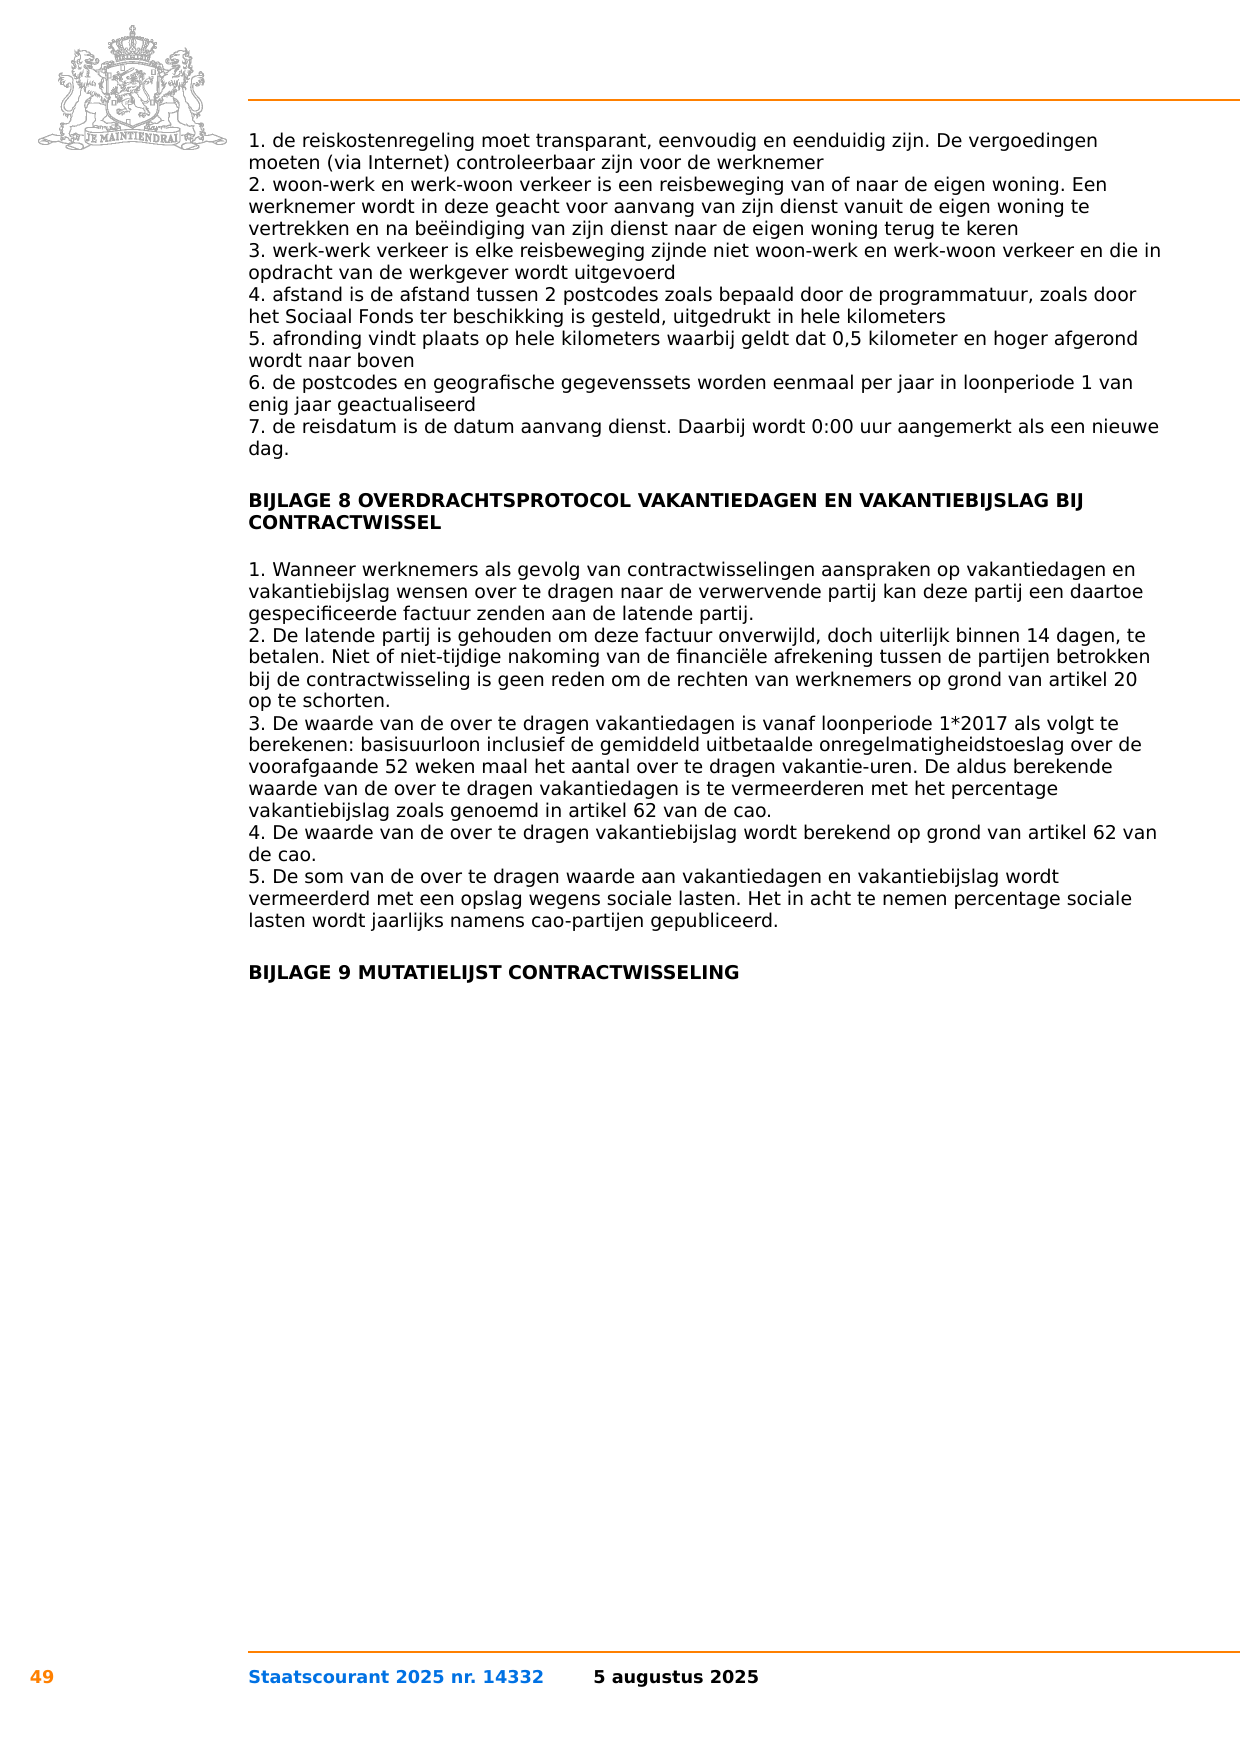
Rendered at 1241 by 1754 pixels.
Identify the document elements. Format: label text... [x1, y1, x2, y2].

text 2. woon-werk en werk-woon verkeer is een reisbeweging van of naar de eigen woning. Een werknemer wordt in deze geacht voor aanvang van zijn dienst vanuit de eigen woning te vertrekken en na beëindiging van zijn dienst naar de eigen woning terug te keren [248, 174, 1163, 240]
picture [38, 25, 227, 150]
text 4. De waarde van de over te dragen vakantiebijslag wordt berekend op grond van artikel 62 van de cao. [248, 822, 1163, 866]
text 3. werk-werk verkeer is elke reisbeweging zijnde niet woon-werk en werk-woon verkeer en die in opdracht van de werkgever wordt uitgevoerd [248, 240, 1163, 284]
subtitle BIJLAGE 9 MUTATIELIJST CONTRACTWISSELING [248, 962, 1163, 984]
text 7. de reisdatum is de datum aanvang dienst. Daarbij wordt 0:00 uur aangemerkt als een nieuwe dag. [248, 416, 1163, 459]
text 3. De waarde van de over te dragen vakantiedagen is vanaf loonperiode 1*2017 als volgt te berekenen: basisuurloon inclusief de gemiddeld uitbetaalde onregelmatigheidstoeslag over de voorafgaande 52 weken maal het aantal over te dragen vakantie-uren. De aldus berekende waarde van de over te dragen vakantiedagen is te vermeerderen met het percentage vakantiebijslag zoals genoemd in artikel 62 van de cao. [248, 712, 1163, 822]
text 1. de reiskostenregeling moet transparant, eenvoudig en eenduidig zijn. De vergoedingen moeten (via Internet) controleerbaar zijn voor de werknemer [248, 130, 1163, 174]
text 5. afronding vindt plaats op hele kilometers waarbij geldt dat 0,5 kilometer en hoger afgerond wordt naar boven [248, 328, 1163, 372]
subtitle BIJLAGE 8 OVERDRACHTSPROTOCOL VAKANTIEDAGEN EN VAKANTIEBIJSLAG BIJ CONTRACTWISSEL [248, 489, 1163, 533]
text 5. De som van de over te dragen waarde aan vakantiedagen en vakantiebijslag wordt vermeerderd met een opslag wegens sociale lasten. Het in acht te nemen percentage sociale lasten wordt jaarlijks namens cao-partijen gepubliceerd. [248, 866, 1163, 932]
text 1. Wanneer werknemers als gevolg van contractwisselingen aanspraken op vakantiedagen en vakantiebijslag wensen over te dragen naar de verwervende partij kan deze partij een daartoe gespecificeerde factuur zenden aan de latende partij. [248, 558, 1163, 624]
text 4. afstand is de afstand tussen 2 postcodes zoals bepaald door de programmatuur, zoals door het Sociaal Fonds ter beschikking is gesteld, uitgedrukt in hele kilometers [248, 284, 1163, 328]
text 2. De latende partij is gehouden om deze factuur onverwijld, doch uiterlijk binnen 14 dagen, te betalen. Niet of niet-tijdige nakoming van de financiële afrekening tussen de partijen betrokken bij de contractwisseling is geen reden om de rechten van werknemers op grond van artikel 20 op te schorten. [248, 624, 1163, 712]
text 6. de postcodes en geografische gegevenssets worden eenmaal per jaar in loonperiode 1 van enig jaar geactualiseerd [248, 372, 1163, 416]
